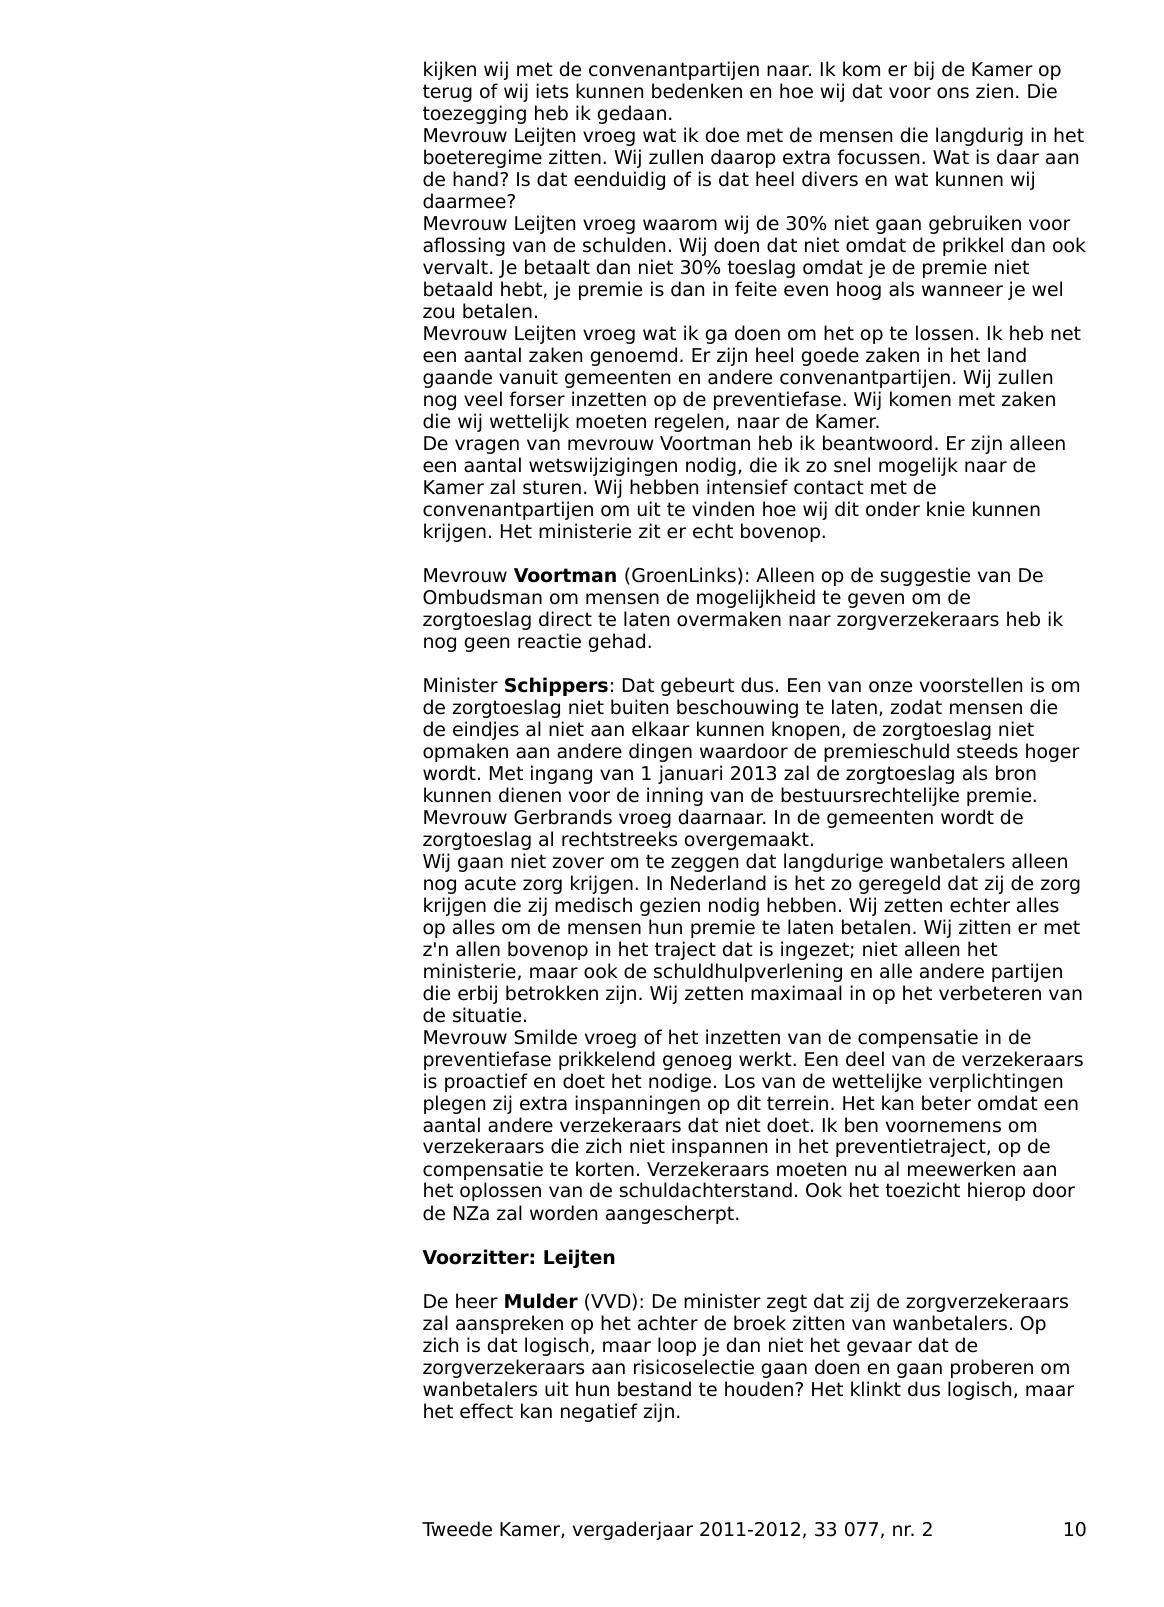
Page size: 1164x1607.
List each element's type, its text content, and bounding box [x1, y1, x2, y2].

text Wij gaan niet zover om te zeggen dat langdurige wanbetalers alleen nog acute zorg krijgen. In Nederland is het zo geregeld dat zij de zorg krijgen die zij medisch gezien nodig hebben. Wij zetten echter alles op alles om de mensen hun premie te laten betalen. Wij zitten er met z'n allen bovenop in het traject dat is ingezet; niet alleen het ministerie, maar ook de schuldhulpverlening en alle andere partijen die erbij betrokken zijn. Wij zetten maximaal in op het verbeteren van de situatie. [422, 851, 1087, 1027]
text Mevrouw Leijten vroeg wat ik doe met de mensen die langdurig in het boeteregime zitten. Wij zullen daarop extra focussen. Wat is daar aan de hand? Is dat eenduidig of is dat heel divers en wat kunnen wij daarmee? [422, 125, 1087, 213]
text Mevrouw Voortman (GroenLinks): Alleen op de suggestie van De Ombudsman om mensen de mogelijkheid te geven om de zorgtoeslag direct te laten overmaken naar zorgverzekeraars heb ik nog geen reactie gehad. [422, 565, 1087, 653]
text Mevrouw Smilde vroeg of het inzetten van de compensatie in de preventiefase prikkelend genoeg werkt. Een deel van de verzekeraars is proactief en doet het nodige. Los van de wettelijke verplichtingen plegen zij extra inspanningen op dit terrein. Het kan beter omdat een aantal andere verzekeraars dat niet doet. Ik ben voornemens om verzekeraars die zich niet inspannen in het preventietraject, op de compensatie te korten. Verzekeraars moeten nu al meewerken aan het oplossen van de schuldachterstand. Ook het toezicht hierop door de NZa zal worden aangescherpt. [422, 1027, 1087, 1224]
text Minister Schippers: Dat gebeurt dus. Een van onze voorstellen is om de zorgtoeslag niet buiten beschouwing te laten, zodat mensen die de eindjes al niet aan elkaar kunnen knopen, de zorgtoeslag niet opmaken aan andere dingen waardoor de premieschuld steeds hoger wordt. Met ingang van 1 januari 2013 zal de zorgtoeslag als bron kunnen dienen voor de inning van de bestuursrechtelijke premie. Mevrouw Gerbrands vroeg daarnaar. In de gemeenten wordt de zorgtoeslag al rechtstreeks overgemaakt. [422, 675, 1087, 851]
subtitle Voorzitter: Leijten [422, 1247, 1087, 1268]
text kijken wij met de convenantpartijen naar. Ik kom er bij de Kamer op terug of wij iets kunnen bedenken en hoe wij dat voor ons zien. Die toezegging heb ik gedaan. [422, 59, 1087, 125]
text De vragen van mevrouw Voortman heb ik beantwoord. Er zijn alleen een aantal wetswijzigingen nodig, die ik zo snel mogelijk naar de Kamer zal sturen. Wij hebben intensief contact met de convenantpartijen om uit te vinden hoe wij dit onder knie kunnen krijgen. Het ministerie zit er echt bovenop. [422, 433, 1087, 543]
text Mevrouw Leijten vroeg waarom wij de 30% niet gaan gebruiken voor aflossing van de schulden. Wij doen dat niet omdat de prikkel dan ook vervalt. Je betaalt dan niet 30% toeslag omdat je de premie niet betaald hebt, je premie is dan in feite even hoog als wanneer je wel zou betalen. [422, 213, 1087, 323]
text Mevrouw Leijten vroeg wat ik ga doen om het op te lossen. Ik heb net een aantal zaken genoemd. Er zijn heel goede zaken in het land gaande vanuit gemeenten en andere convenantpartijen. Wij zullen nog veel forser inzetten op de preventiefase. Wij komen met zaken die wij wettelijk moeten regelen, naar de Kamer. [422, 323, 1087, 433]
text De heer Mulder (VVD): De minister zegt dat zij de zorgverzekeraars zal aanspreken op het achter de broek zitten van wanbetalers. Op zich is dat logisch, maar loop je dan niet het gevaar dat de zorgverzekeraars aan risicoselectie gaan doen en gaan proberen om wanbetalers uit hun bestand te houden? Het klinkt dus logisch, maar het effect kan negatief zijn. [422, 1291, 1087, 1423]
